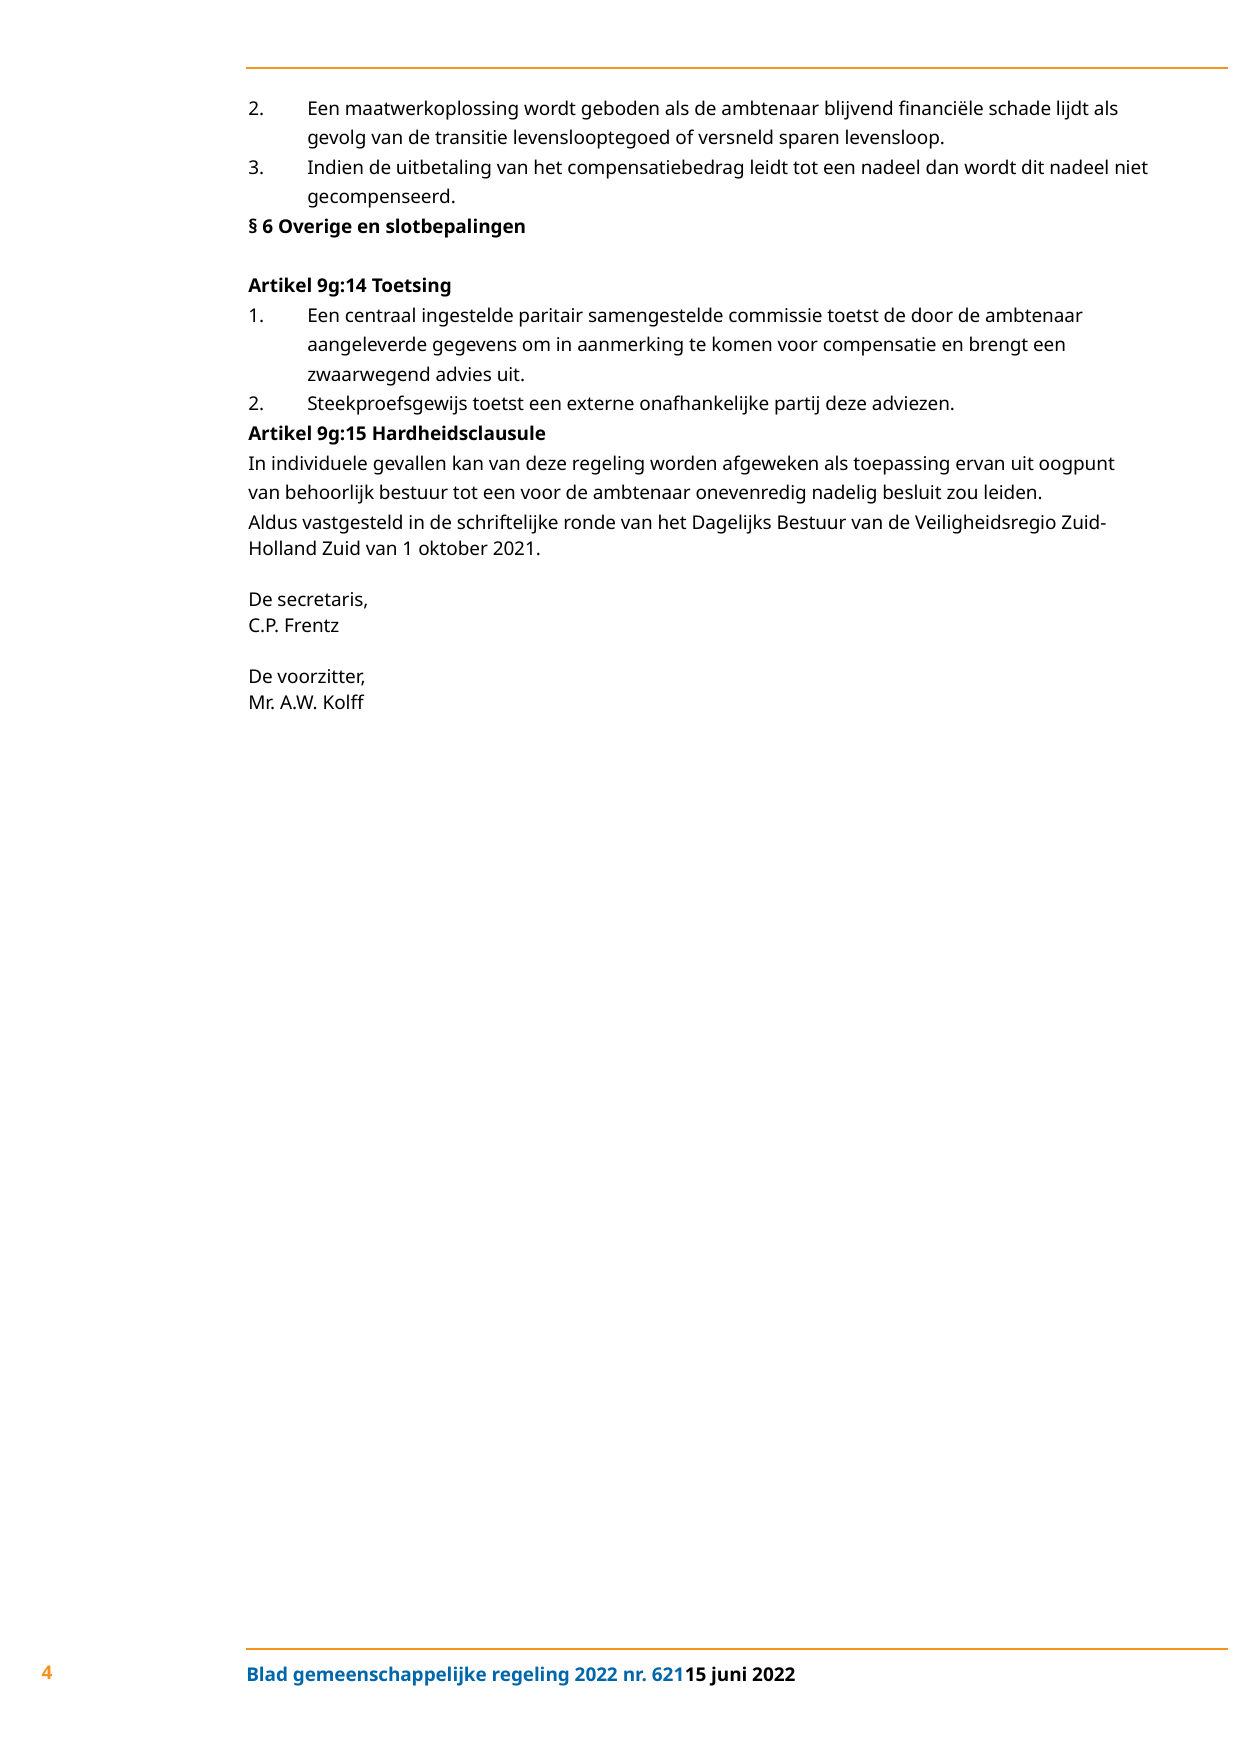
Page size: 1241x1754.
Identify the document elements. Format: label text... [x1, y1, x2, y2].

text Mr. A.W. Kolff [248, 689, 1152, 715]
text De voorzitter, [248, 663, 1152, 689]
list Steekproefsgewijs toetst een externe onafhankelijke partij deze adviezen. [248, 391, 1152, 416]
text Artikel 9g:15 Hardheidsclausule [248, 420, 1152, 446]
picture [41, 47, 231, 172]
text Aldus vastgesteld in de schriftelijke ronde van het Dagelijks Bestuur van de Veiligheidsregio Zuid-Holland Zuid van 1 oktober 2021. [248, 509, 1152, 560]
text De secretaris, [248, 586, 1152, 612]
text Artikel 9g:14 Toetsing [248, 272, 1152, 298]
text In individuele gevallen kan van deze regeling worden afgeweken als toepassing ervan uit oogpunt van behoorlijk bestuur tot een voor de ambtenaar onevenredig nadelig besluit zou leiden. [248, 450, 1152, 505]
text C.P. Frentz [248, 612, 1152, 638]
list Een centraal ingestelde paritair samengestelde commissie toetst de door de ambtenaar aangeleverde gegevens om in aanmerking te komen voor compensatie en brengt een zwaarwegend advies uit. [248, 302, 1152, 387]
list Een maatwerkoplossing wordt geboden als de ambtenaar blijvend financiële schade lijdt als gevolg van de transitie levenslooptegoed of versneld sparen levensloop. [248, 95, 1152, 150]
list Indien de uitbetaling van het compensatiebedrag leidt tot een nadeel dan wordt dit nadeel niet gecompenseerd. [248, 154, 1152, 209]
text § 6 Overige en slotbepalingen [248, 213, 1152, 239]
